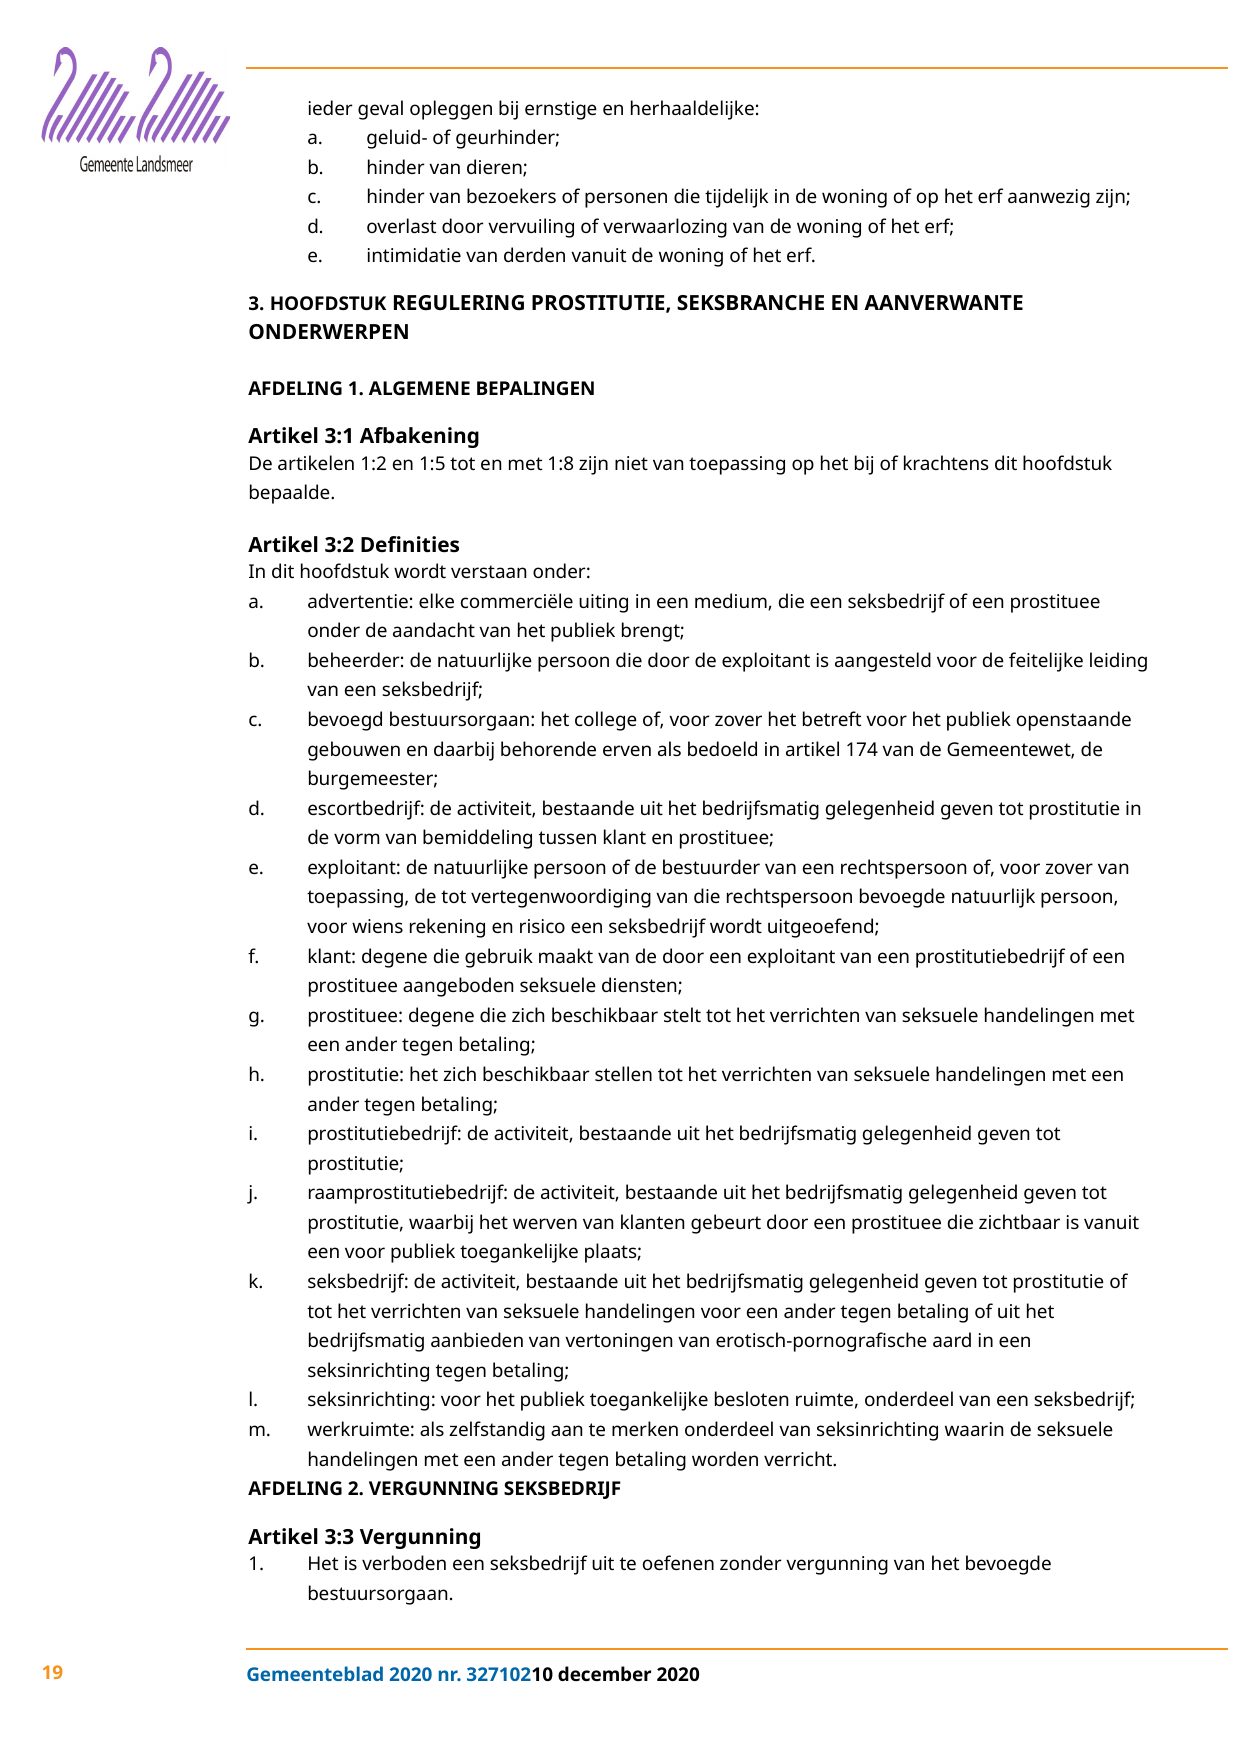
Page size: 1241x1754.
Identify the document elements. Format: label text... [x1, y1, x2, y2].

list Het is verboden een seksbedrijf uit te oefenen zonder vergunning van het bevoegde bestuursorgaan. [248, 1550, 1152, 1606]
text AFDELING 2. VERGUNNING SEKSBEDRIJF [248, 1475, 1152, 1501]
list geluid- of geurhinder; [307, 124, 1152, 150]
list bevoegd bestuursorgaan: het college of, voor zover het betreft voor het publiek openstaande gebouwen en daarbij behorende erven als bedoeld in artikel 174 van de Gemeentewet, de burgemeester; [248, 706, 1152, 791]
list exploitant: de natuurlijke persoon of de bestuurder van een rechtspersoon of, voor zover van toepassing, de tot vertegenwoordiging van die rechtspersoon bevoegde natuurlijk persoon, voor wiens rekening en risico een seksbedrijf wordt uitgeoefend; [248, 854, 1152, 939]
text Artikel 3:1 Afbakening [248, 421, 1152, 450]
list hinder van dieren; [307, 154, 1152, 180]
list raamprostitutiebedrijf: de activiteit, bestaande uit het bedrijfsmatig gelegenheid geven tot prostitutie, waarbij het werven van klanten gebeurt door een prostituee die zichtbaar is vanuit een voor publiek toegankelijke plaats; [248, 1179, 1152, 1264]
list ieder geval opleggen bij ernstige en herhaaldelijke: [248, 95, 1152, 121]
list werkruimte: als zelfstandig aan te merken onderdeel van seksinrichting waarin de seksuele handelingen met een ander tegen betaling worden verricht. [248, 1416, 1152, 1471]
text 3. HOOFDSTUK REGULERING PROSTITUTIE, SEKSBRANCHE EN AANVERWANTE ONDERWERPEN [248, 288, 1152, 345]
list overlast door vervuiling of verwaarlozing van de woning of het erf; [307, 213, 1152, 239]
list intimidatie van derden vanuit de woning of het erf. [307, 243, 1152, 268]
text Artikel 3:2 Definities [248, 530, 1152, 558]
list seksinrichting: voor het publiek toegankelijke besloten ruimte, onderdeel van een seksbedrijf; [248, 1387, 1152, 1412]
list escortbedrijf: de activiteit, bestaande uit het bedrijfsmatig gelegenheid geven tot prostitutie in de vorm van bemiddeling tussen klant en prostituee; [248, 795, 1152, 850]
text De artikelen 1:2 en 1:5 tot en met 1:8 zijn niet van toepassing op het bij of krachtens dit hoofdstuk bepaalde. [248, 450, 1152, 505]
list prostituee: degene die zich beschikbaar stelt tot het verrichten van seksuele handelingen met een ander tegen betaling; [248, 1002, 1152, 1057]
text In dit hoofdstuk wordt verstaan onder: [248, 558, 1152, 584]
list advertentie: elke commerciële uiting in een medium, die een seksbedrijf of een prostituee onder de aandacht van het publiek brengt; [248, 588, 1152, 643]
list klant: degene die gebruik maakt van de door een exploitant van een prostitutiebedrijf of een prostituee aangeboden seksuele diensten; [248, 943, 1152, 998]
text AFDELING 1. ALGEMENE BEPALINGEN [248, 375, 1152, 401]
picture [41, 47, 231, 172]
list beheerder: de natuurlijke persoon die door de exploitant is aangesteld voor de feitelijke leiding van een seksbedrijf; [248, 647, 1152, 702]
list prostitutiebedrijf: de activiteit, bestaande uit het bedrijfsmatig gelegenheid geven tot prostitutie; [248, 1120, 1152, 1176]
list hinder van bezoekers of personen die tijdelijk in de woning of op het erf aanwezig zijn; [307, 183, 1152, 209]
list seksbedrijf: de activiteit, bestaande uit het bedrijfsmatig gelegenheid geven tot prostitutie of tot het verrichten van seksuele handelingen voor een ander tegen betaling of uit het bedrijfsmatig aanbieden van vertoningen van erotisch-pornografische aard in een seksinrichting tegen betaling; [248, 1268, 1152, 1383]
list prostitutie: het zich beschikbaar stellen tot het verrichten van seksuele handelingen met een ander tegen betaling; [248, 1061, 1152, 1116]
text Artikel 3:3 Vergunning [248, 1522, 1152, 1550]
